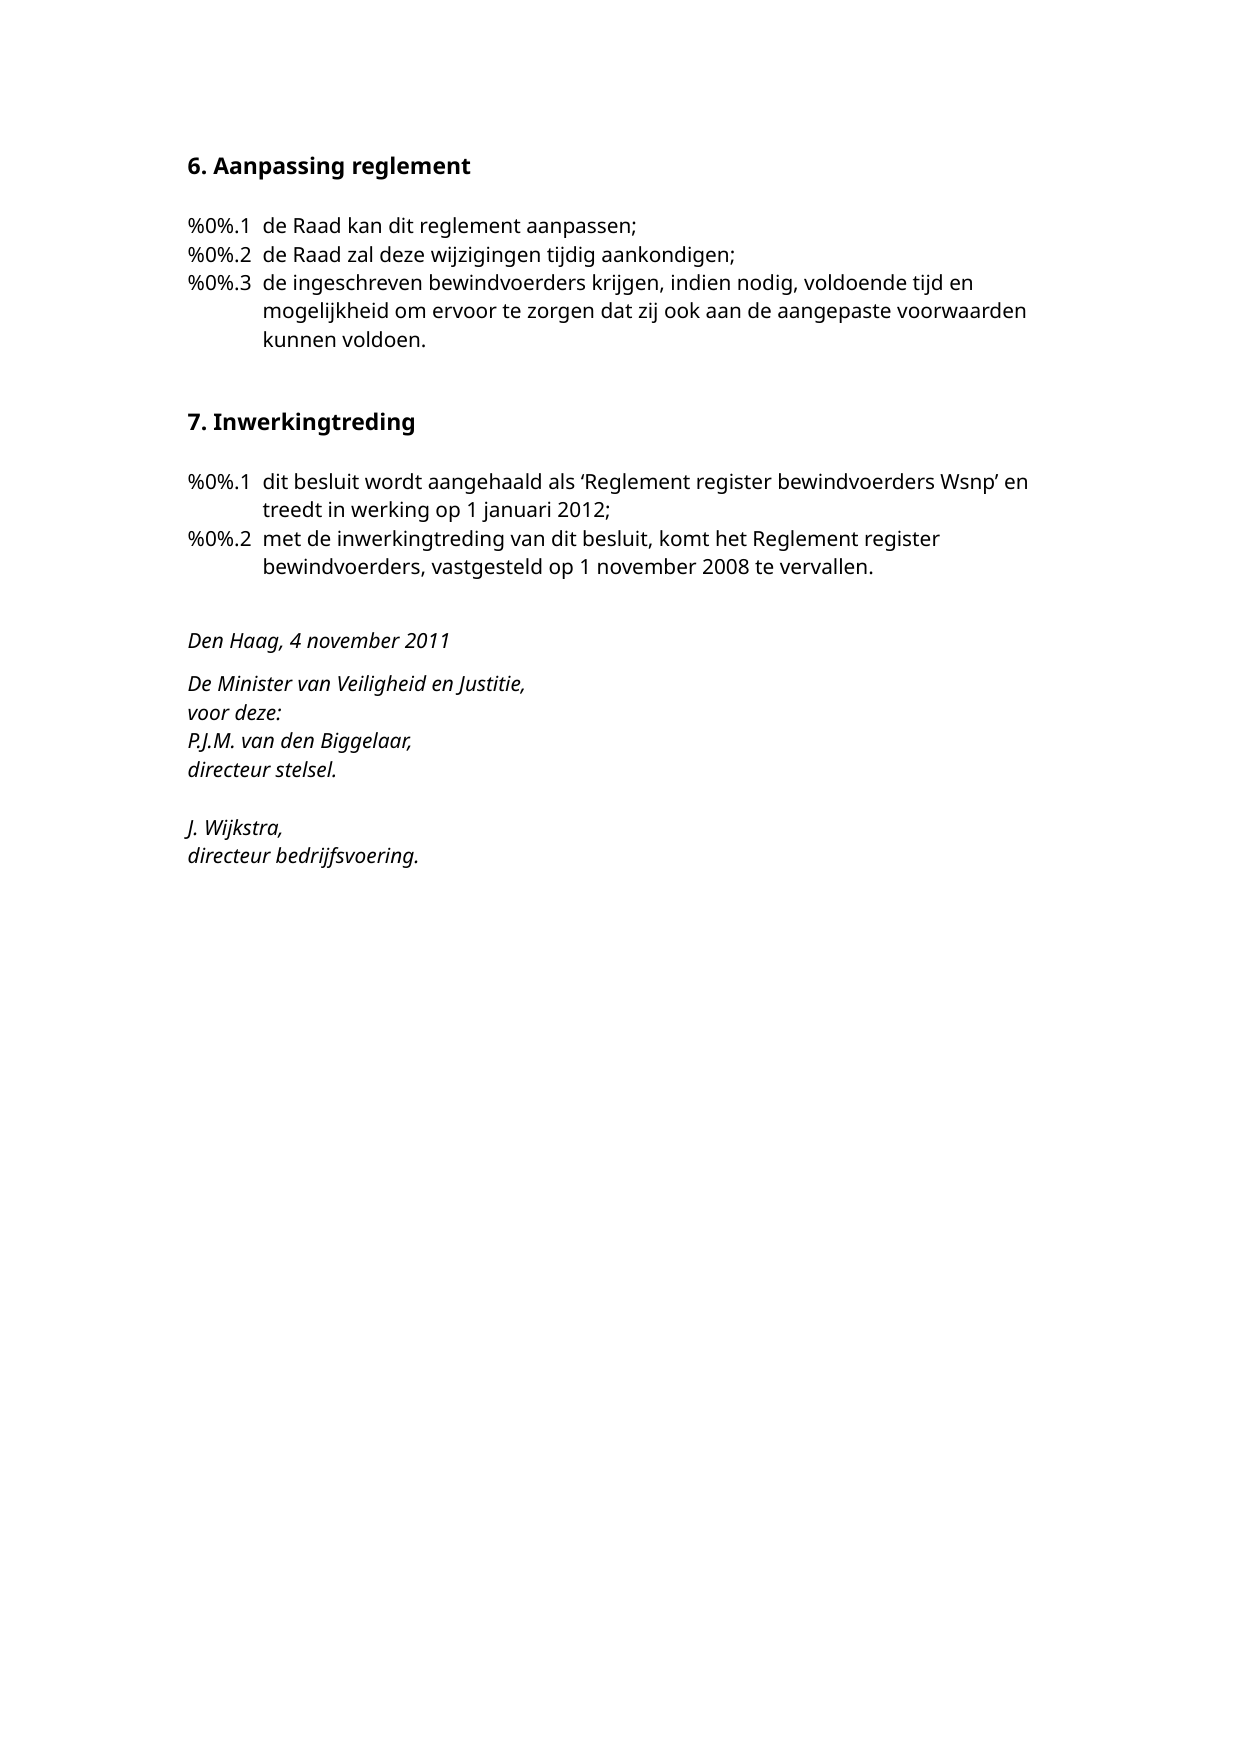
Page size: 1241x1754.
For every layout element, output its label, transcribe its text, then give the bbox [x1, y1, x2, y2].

list dit besluit wordt aangehaald als ‘Reglement register bewindvoerders Wsnp’ en treedt in werking op 1 januari 2012; [187, 467, 1053, 524]
text directeur bedrijfsvoering. [187, 842, 1053, 870]
text De Minister van Veiligheid en Justitie, [187, 669, 1053, 698]
subtitle 6. Aanpassing reglement [187, 150, 1053, 181]
text voor deze: [187, 698, 1053, 726]
list de Raad kan dit reglement aanpassen; [187, 211, 1053, 240]
text directeur stelsel. [187, 755, 1053, 783]
list de ingeschreven bewindvoerders krijgen, indien nodig, voldoende tijd en mogelijkheid om ervoor te zorgen dat zij ook aan de aangepaste voorwaarden kunnen voldoen. [187, 268, 1053, 353]
list de Raad zal deze wijzigingen tijdig aankondigen; [187, 240, 1053, 268]
list met de inwerkingtreding van dit besluit, komt het Reglement register bewindvoerders, vastgesteld op 1 november 2008 te vervallen. [187, 524, 1053, 581]
subtitle 7. Inwerkingtreding [187, 406, 1053, 437]
text J. Wijkstra, [187, 813, 1053, 842]
text Den Haag, 4 november 2011 [187, 626, 1053, 654]
text P.J.M. van den Biggelaar, [187, 726, 1053, 755]
